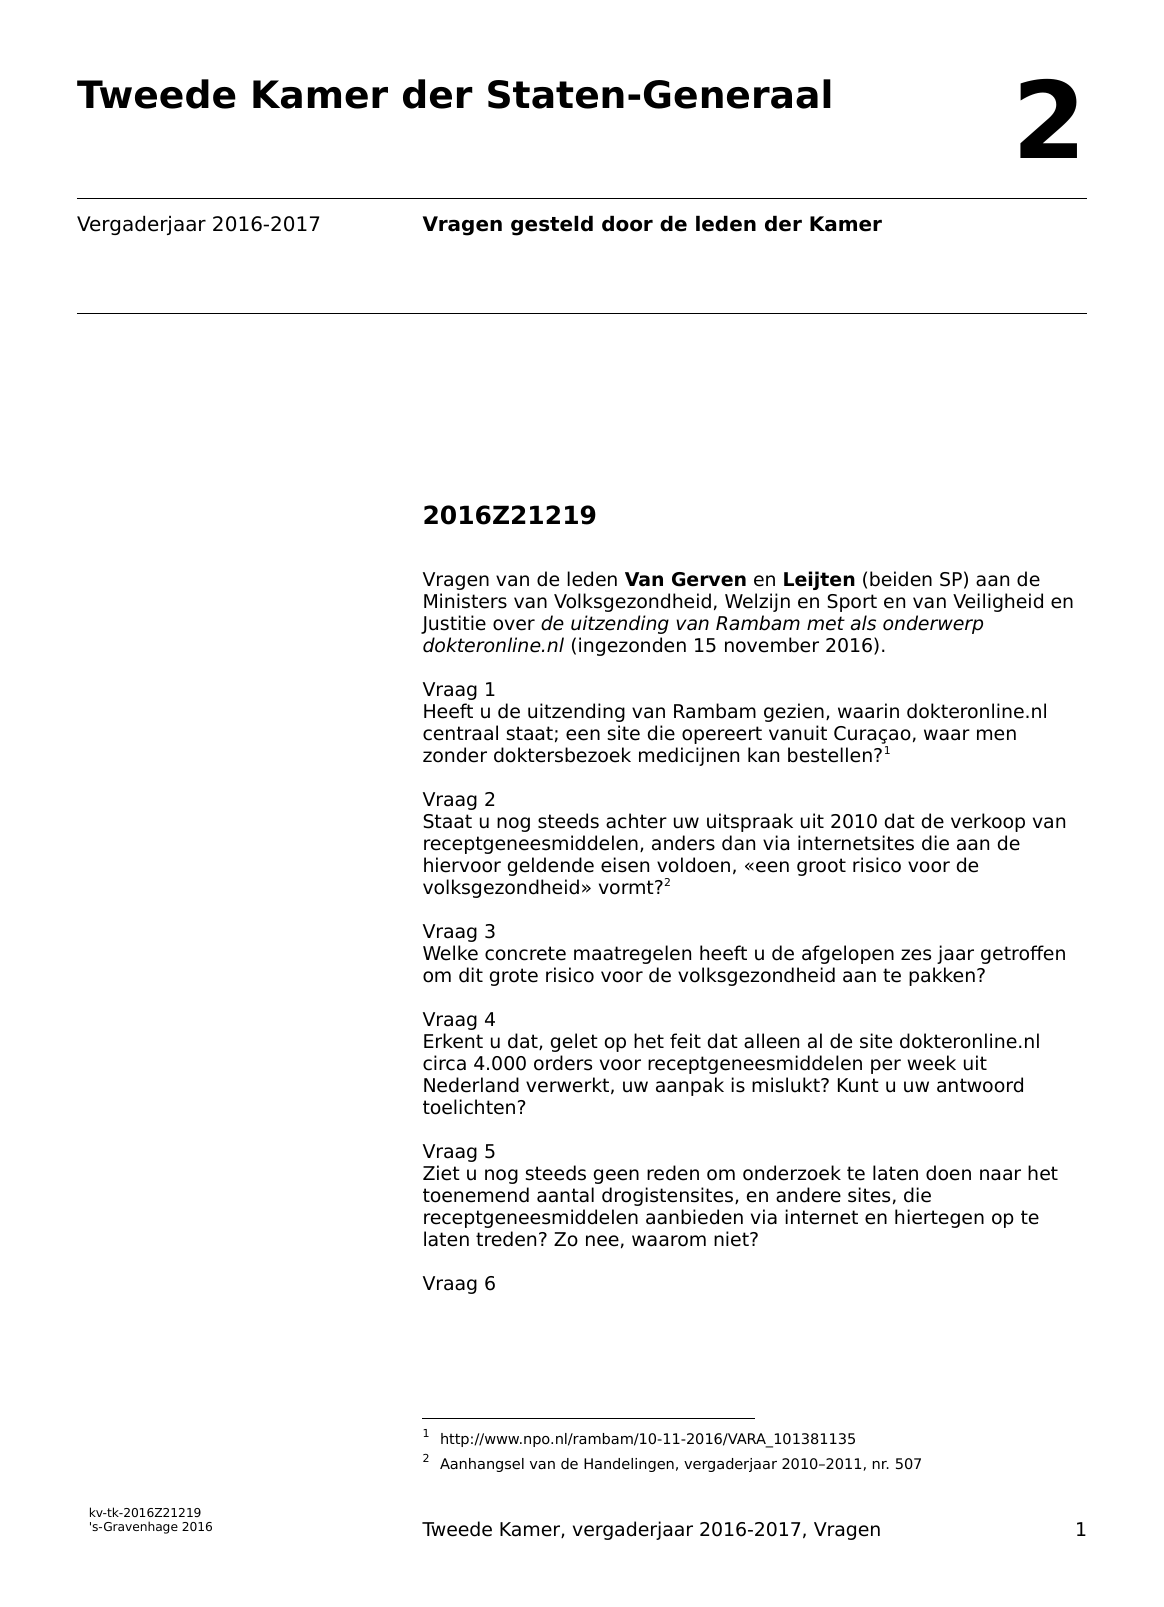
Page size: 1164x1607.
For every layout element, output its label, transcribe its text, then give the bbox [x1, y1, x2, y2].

table_header 2 [886, 59, 1087, 198]
text Vraag 3 [422, 921, 1087, 943]
text Vraag 6 [422, 1273, 1087, 1295]
text 's-Gravenhage 2016 [88, 1520, 323, 1534]
text Staat u nog steeds achter uw uitspraak uit 2010 dat de verkoop van receptgeneesmiddelen, anders dan via internetsites die aan de hiervoor geldende eisen voldoen, «een groot risico voor de volksgezondheid» vormt? [422, 811, 1087, 899]
text Vraag 2 [422, 789, 1087, 811]
text Vraag 5 [422, 1141, 1087, 1163]
text Vraag 4 [422, 1009, 1087, 1031]
table_header Tweede Kamer der Staten-Generaal [77, 59, 886, 198]
text Vraag 1 [422, 679, 1087, 701]
text kv-tk-2016Z21219 [88, 1506, 323, 1520]
text Heeft u de uitzending van Rambam gezien, waarin dokteronline.nl centraal staat; een site die opereert vanuit Curaçao, waar men zonder doktersbezoek medicijnen kan bestellen? [422, 701, 1087, 767]
text 2016Z21219 [422, 501, 1087, 531]
text Aanhangsel van de Handelingen, vergaderjaar 2010–2011, nr. 507 [422, 1452, 1087, 1474]
text Welke concrete maatregelen heeft u de afgelopen zes jaar getroffen om dit grote risico voor de volksgezondheid aan te pakken? [422, 943, 1087, 987]
table_cell Vergaderjaar 2016-2017 [77, 199, 422, 313]
text Vragen van de leden Van Gerven en Leijten (beiden SP) aan de Ministers van Volksgezondheid, Welzijn en Sport en van Veiligheid en Justitie over de uitzending van Rambam met als onderwerp dokteronline.nl (ingezonden 15 november 2016). [422, 569, 1087, 657]
text Ziet u nog steeds geen reden om onderzoek te laten doen naar het toenemend aantal drogistensites, en andere sites, die receptgeneesmiddelen aanbieden via internet en hiertegen op te laten treden? Zo nee, waarom niet? [422, 1163, 1087, 1251]
table_cell Vragen gesteld door de leden der Kamer [422, 199, 1087, 313]
text http://www.npo.nl/rambam/10-11-2016/VARA_101381135 [422, 1427, 1087, 1449]
text Erkent u dat, gelet op het feit dat alleen al de site dokteronline.nl circa 4.000 orders voor receptgeneesmiddelen per week uit Nederland verwerkt, uw aanpak is mislukt? Kunt u uw antwoord toelichten? [422, 1031, 1087, 1119]
